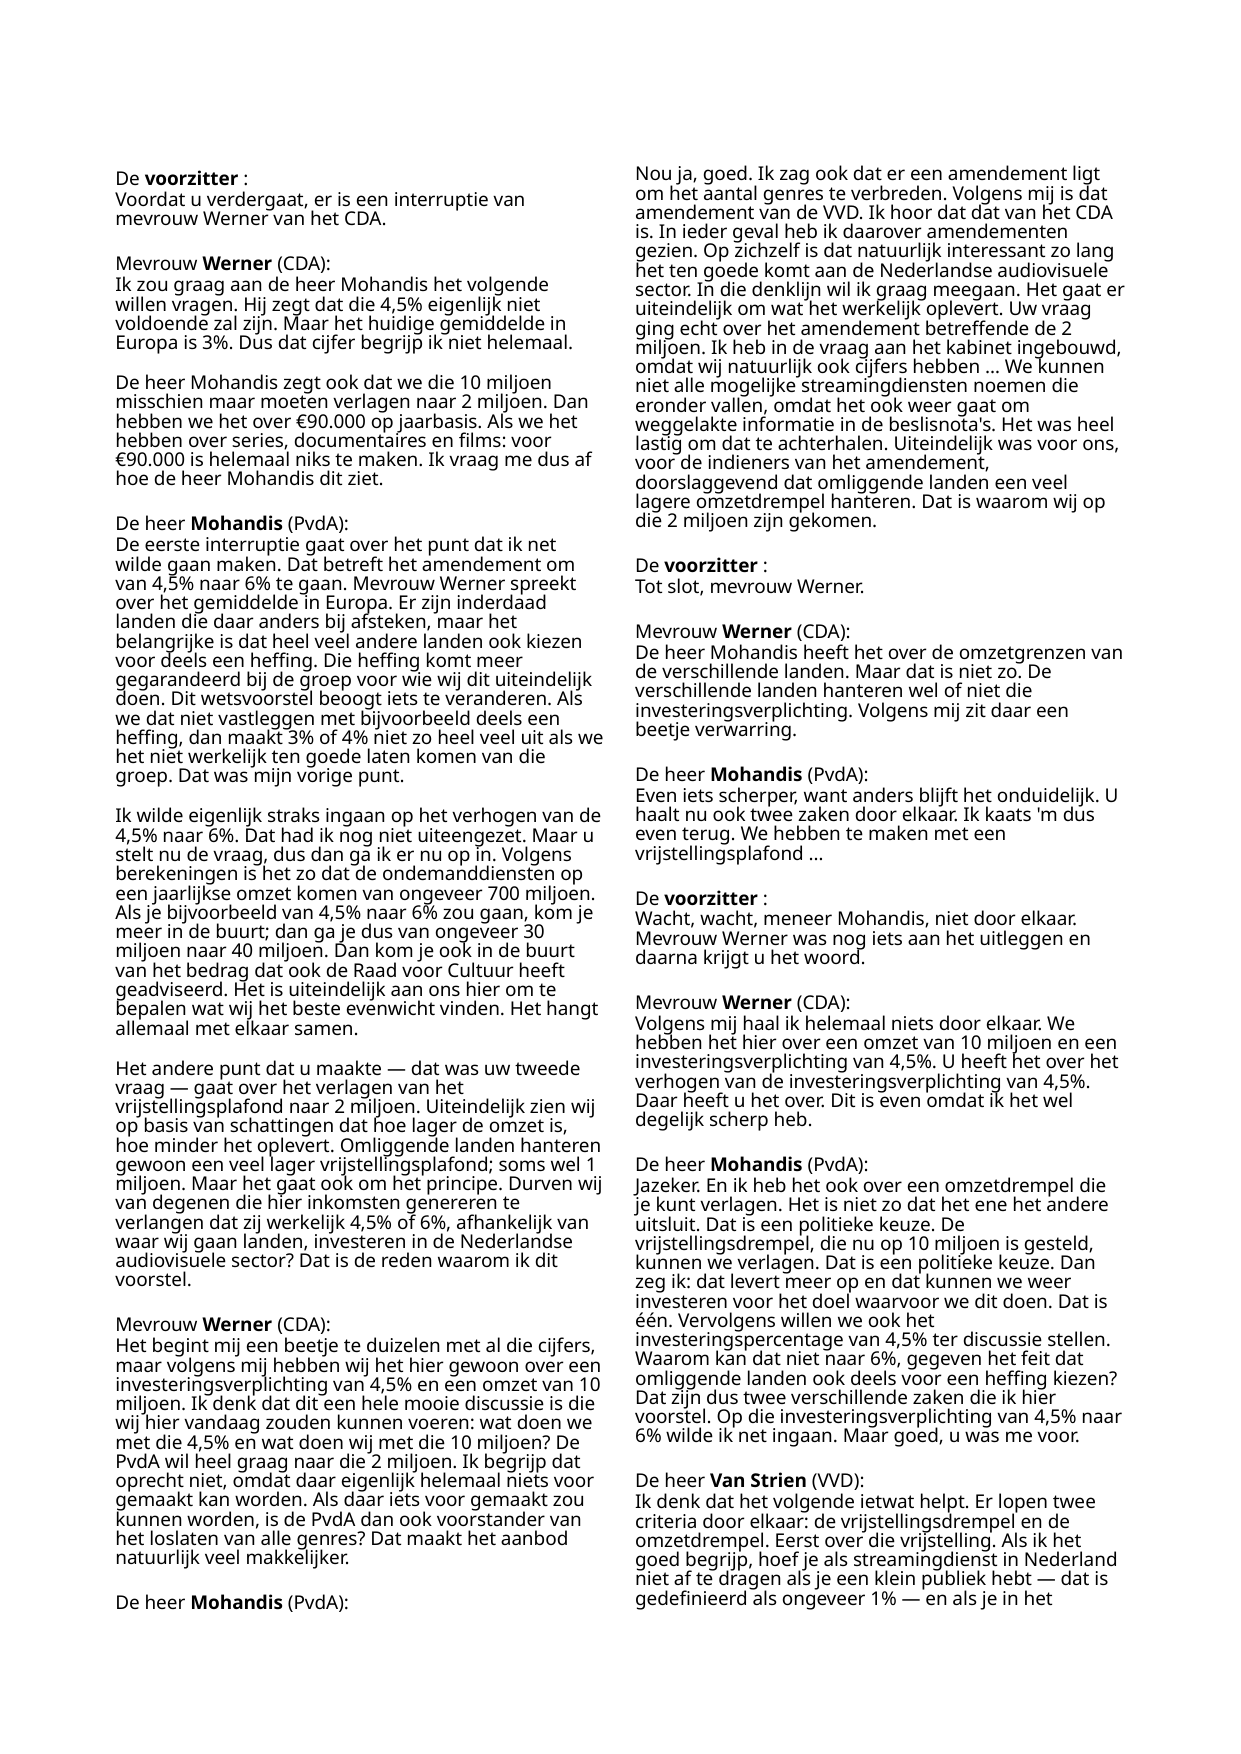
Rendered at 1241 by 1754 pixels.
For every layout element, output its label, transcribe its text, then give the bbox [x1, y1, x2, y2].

text Jazeker. En ik heb het ook over een omzetdrempel die je kunt verlagen. Het is niet zo dat het ene het andere uitsluit. Dat is een politieke keuze. De vrijstellingsdrempel, die nu op 10 miljoen is gesteld, kunnen we verlagen. Dat is een politieke keuze. Dan zeg ik: dat levert meer op en dat kunnen we weer investeren voor het doel waarvoor we dit doen. Dat is één. Vervolgens willen we ook het investeringspercentage van 4,5% ter discussie stellen. Waarom kan dat niet naar 6%, gegeven het feit dat omliggende landen ook deels voor een heffing kiezen? Dat zijn dus twee verschillende zaken die ik hier voorstel. Op die investeringsverplichting van 4,5% naar 6% wilde ik net ingaan. Maar goed, u was me voor. [635, 1177, 1125, 1447]
text Ik wilde eigenlijk straks ingaan op het verhogen van de 4,5% naar 6%. Dat had ik nog niet uiteengezet. Maar u stelt nu de vraag, dus dan ga ik er nu op in. Volgens berekeningen is het zo dat de ondemanddiensten op een jaarlijkse omzet komen van ongeveer 700 miljoen. Als je bijvoorbeeld van 4,5% naar 6% zou gaan, kom je meer in de buurt; dan ga je dus van ongeveer 30 miljoen naar 40 miljoen. Dan kom je ook in de buurt van het bedrag dat ook de Raad voor Cultuur heeft geadviseerd. Het is uiteindelijk aan ons hier om te bepalen wat wij het beste evenwicht vinden. Het hangt allemaal met elkaar samen. [115, 807, 605, 1039]
text Volgens mij haal ik helemaal niets door elkaar. We hebben het hier over een omzet van 10 miljoen en een investeringsverplichting van 4,5%. U heeft het over het verhogen van de investeringsverplichting van 4,5%. Daar heeft u het over. Dit is even omdat ik het wel degelijk scherp heb. [635, 1015, 1125, 1130]
text Het begint mij een beetje te duizelen met al die cijfers, maar volgens mij hebben wij het hier gewoon over een investeringsverplichting van 4,5% en een omzet van 10 miljoen. Ik denk dat dit een hele mooie discussie is die wij hier vandaag zouden kunnen voeren: wat doen we met die 4,5% en wat doen wij met die 10 miljoen? De PvdA wil heel graag naar die 2 miljoen. Ik begrijp dat oprecht niet, omdat daar eigenlijk helemaal niets voor gemaakt kan worden. Als daar iets voor gemaakt zou kunnen worden, is de PvdA dan ook voorstander van het loslaten van alle genres? Dat maakt het aanbod natuurlijk veel makkelijker. [115, 1337, 605, 1568]
text Mevrouw Werner (CDA): [115, 251, 605, 276]
text Ik denk dat het volgende ietwat helpt. Er lopen twee criteria door elkaar: de vrijstellingsdrempel en de omzetdrempel. Eerst over die vrijstelling. Als ik het goed begrijp, hoef je als streamingdienst in Nederland niet af te dragen als je een klein publiek hebt — dat is gedefinieerd als ongeveer 1% — en als je in het [635, 1493, 1125, 1609]
text Mevrouw Werner (CDA): [635, 618, 1125, 644]
text Mevrouw Werner (CDA): [115, 1312, 605, 1337]
text De heer Mohandis (PvdA): [635, 761, 1125, 787]
text Ik zou graag aan de heer Mohandis het volgende willen vragen. Hij zegt dat die 4,5% eigenlijk niet voldoende zal zijn. Maar het huidige gemiddelde in Europa is 3%. Dus dat cijfer begrijp ik niet helemaal. [115, 276, 605, 353]
text De voorzitter : [115, 165, 605, 191]
text Even iets scherper, want anders blijft het onduidelijk. U haalt nu ook twee zaken door elkaar. Ik kaats 'm dus even terug. We hebben te maken met een vrijstellingsplafond … [635, 787, 1125, 864]
text De heer Mohandis (PvdA): [115, 511, 605, 536]
text Voordat u verdergaat, er is een interruptie van mevrouw Werner van het CDA. [115, 191, 605, 230]
text De eerste interruptie gaat over het punt dat ik net wilde gaan maken. Dat betreft het amendement om van 4,5% naar 6% te gaan. Mevrouw Werner spreekt over het gemiddelde in Europa. Er zijn inderdaad landen die daar anders bij afsteken, maar het belangrijke is dat heel veel andere landen ook kiezen voor deels een heffing. Die heffing komt meer gegarandeerd bij de groep voor wie wij dit uiteindelijk doen. Dit wetsvoorstel beoogt iets te veranderen. Als we dat niet vastleggen met bijvoorbeeld deels een heffing, dan maakt 3% of 4% niet zo heel veel uit als we het niet werkelijk ten goede laten komen van die groep. Dat was mijn vorige punt. [115, 536, 605, 787]
text De voorzitter : [635, 885, 1125, 910]
text Nou ja, goed. Ik zag ook dat er een amendement ligt om het aantal genres te verbreden. Volgens mij is dat amendement van de VVD. Ik hoor dat dat van het CDA is. In ieder geval heb ik daarover amendementen gezien. Op zichzelf is dat natuurlijk interessant zo lang het ten goede komt aan de Nederlandse audiovisuele sector. In die denklijn wil ik graag meegaan. Het gaat er uiteindelijk om wat het werkelijk oplevert. Uw vraag ging echt over het amendement betreffende de 2 miljoen. Ik heb in de vraag aan het kabinet ingebouwd, omdat wij natuurlijk ook cijfers hebben … We kunnen niet alle mogelijke streamingdiensten noemen die eronder vallen, omdat het ook weer gaat om weggelakte informatie in de beslisnota's. Het was heel lastig om dat te achterhalen. Uiteindelijk was voor ons, voor de indieners van het amendement, doorslaggevend dat omliggende landen een veel lagere omzetdrempel hanteren. Dat is waarom wij op die 2 miljoen zijn gekomen. [635, 165, 1125, 531]
text De voorzitter : [635, 552, 1125, 578]
text Het andere punt dat u maakte — dat was uw tweede vraag — gaat over het verlagen van het vrijstellingsplafond naar 2 miljoen. Uiteindelijk zien wij op basis van schattingen dat hoe lager de omzet is, hoe minder het oplevert. Omliggende landen hanteren gewoon een veel lager vrijstellingsplafond; soms wel 1 miljoen. Maar het gaat ook om het principe. Durven wij van degenen die hier inkomsten genereren te verlangen dat zij werkelijk 4,5% of 6%, afhankelijk van waar wij gaan landen, investeren in de Nederlandse audiovisuele sector? Dat is de reden waarom ik dit voorstel. [115, 1059, 605, 1291]
text Wacht, wacht, meneer Mohandis, niet door elkaar. Mevrouw Werner was nog iets aan het uitleggen en daarna krijgt u het woord. [635, 910, 1125, 968]
text De heer Van Strien (VVD): [635, 1468, 1125, 1493]
text De heer Mohandis zegt ook dat we die 10 miljoen misschien maar moeten verlagen naar 2 miljoen. Dan hebben we het over €90.000 op jaarbasis. Als we het hebben over series, documentaires en films: voor €90.000 is helemaal niks te maken. Ik vraag me dus af hoe de heer Mohandis dit ziet. [115, 374, 605, 490]
text Mevrouw Werner (CDA): [635, 989, 1125, 1015]
text Tot slot, mevrouw Werner. [635, 578, 1125, 597]
text De heer Mohandis (PvdA): [635, 1151, 1125, 1177]
text De heer Mohandis heeft het over de omzetgrenzen van de verschillende landen. Maar dat is niet zo. De verschillende landen hanteren wel of niet die investeringsverplichting. Volgens mij zit daar een beetje verwarring. [635, 644, 1125, 740]
text De heer Mohandis (PvdA): [115, 1589, 605, 1615]
